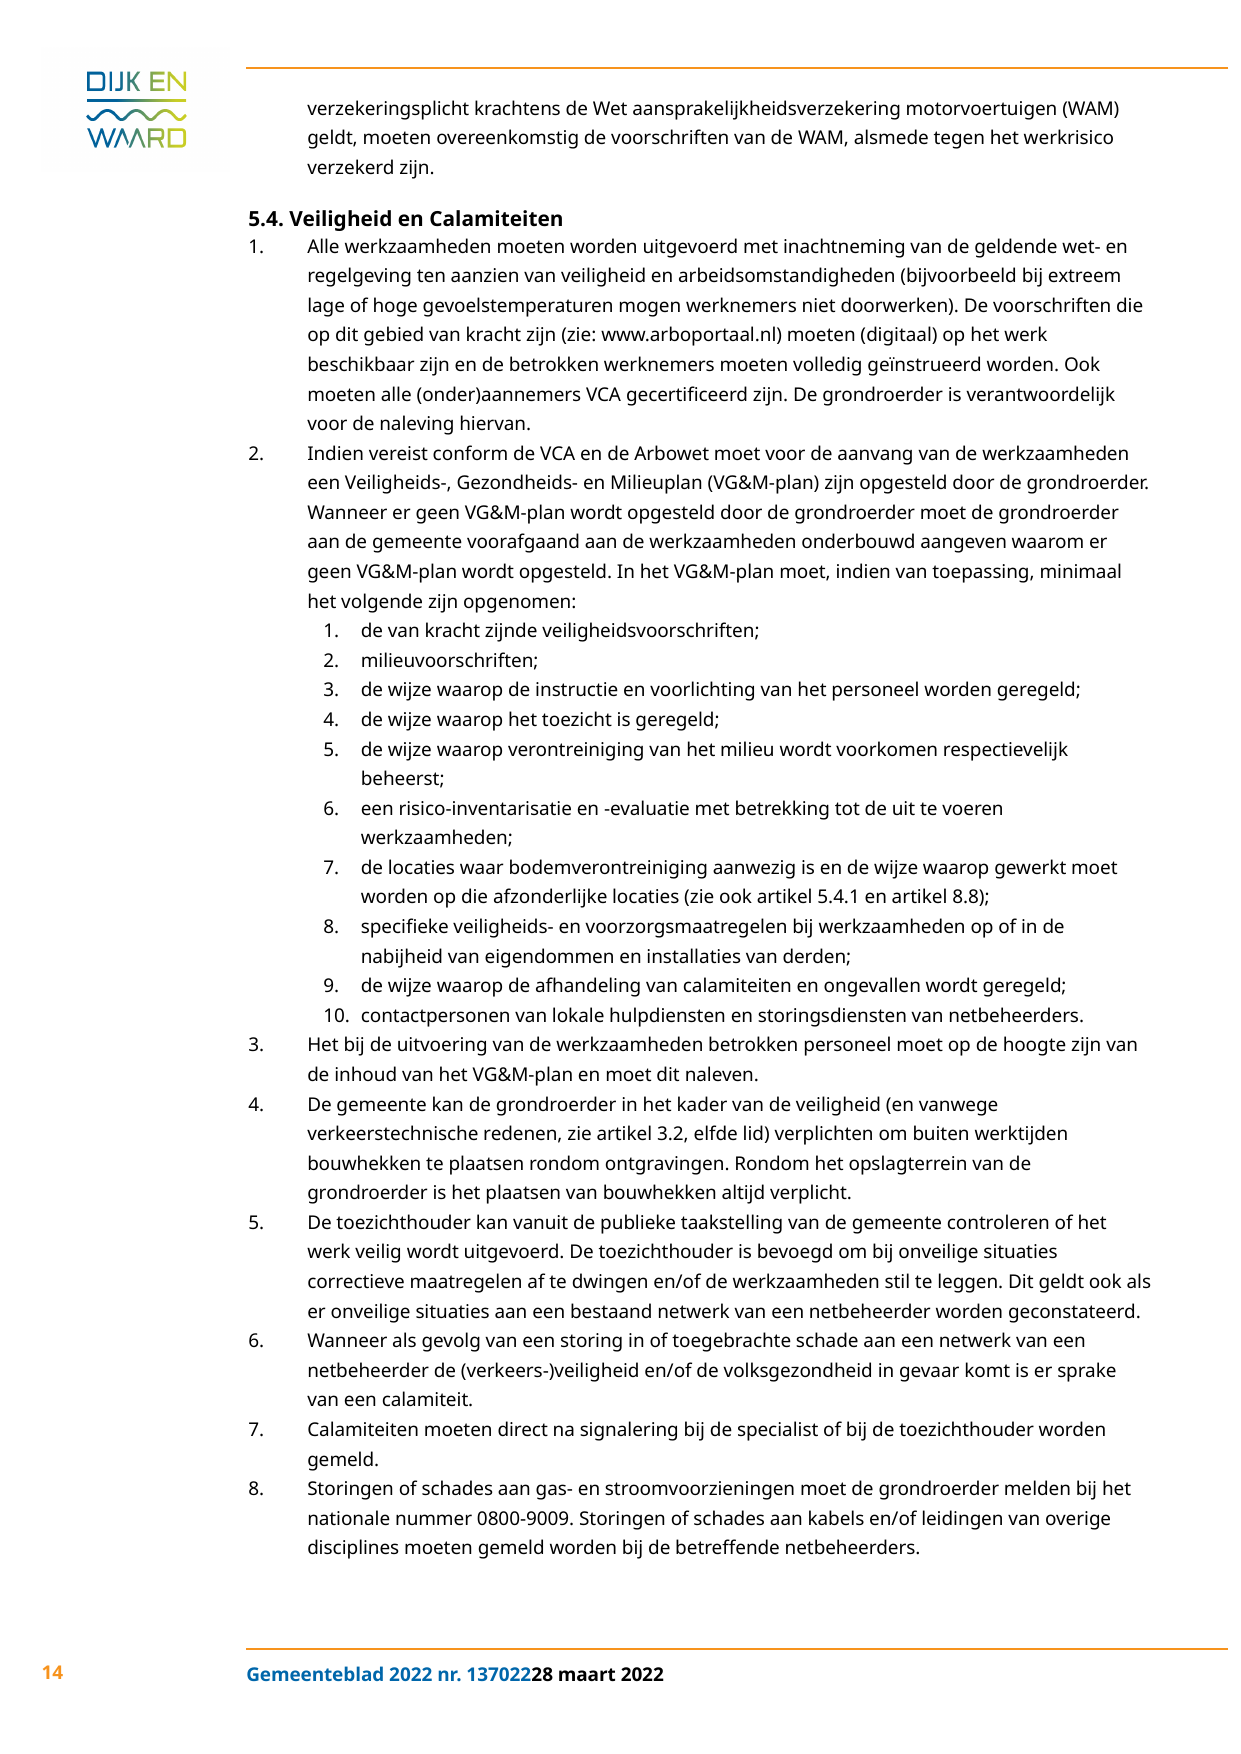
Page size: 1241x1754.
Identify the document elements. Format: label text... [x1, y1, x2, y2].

list de wijze waarop de afhandeling van calamiteiten en ongevallen wordt geregeld; [323, 972, 1152, 998]
list de wijze waarop het toezicht is geregeld; [323, 706, 1152, 732]
list contactpersonen van lokale hulpdiensten en storingsdiensten van netbeheerders. [323, 1002, 1152, 1028]
list de van kracht zijnde veiligheidsvoorschriften; [323, 617, 1152, 643]
list Wanneer als gevolg van een storing in of toegebrachte schade aan een netwerk van een netbeheerder de (verkeers-)veiligheid en/of de volksgezondheid in gevaar komt is er sprake van een calamiteit. [248, 1327, 1152, 1412]
text 5.4. Veiligheid en Calamiteiten [248, 204, 1152, 233]
list een risico-inventarisatie en -evaluatie met betrekking tot de uit te voeren werkzaamheden; [323, 795, 1152, 850]
list de wijze waarop verontreiniging van het milieu wordt voorkomen respectievelijk beheerst; [323, 736, 1152, 791]
list Storingen of schades aan gas- en stroomvoorzieningen moet de grondroerder melden bij het nationale nummer 0800-9009. Storingen of schades aan kabels en/of leidingen van overige disciplines moeten gemeld worden bij de betreffende netbeheerders. [248, 1475, 1152, 1560]
list de wijze waarop de instructie en voorlichting van het personeel worden geregeld; [323, 677, 1152, 702]
list specifieke veiligheids- en voorzorgsmaatregelen bij werkzaamheden op of in de nabijheid van eigendommen en installaties van derden; [323, 913, 1152, 968]
list Calamiteiten moeten direct na signalering bij de specialist of bij de toezichthouder worden gemeld. [248, 1416, 1152, 1471]
list Het bij de uitvoering van de werkzaamheden betrokken personeel moet op de hoogte zijn van de inhoud van het VG&M-plan en moet dit naleven. [248, 1032, 1152, 1087]
list de locaties waar bodemverontreiniging aanwezig is en de wijze waarop gewerkt moet worden op die afzonderlijke locaties (zie ook artikel 5.4.1 en artikel 8.8); [323, 854, 1152, 909]
list De toezichthouder kan vanuit de publieke taakstelling van de gemeente controleren of het werk veilig wordt uitgevoerd. De toezichthouder is bevoegd om bij onveilige situaties correctieve maatregelen af te dwingen en/of de werkzaamheden stil te leggen. Dit geldt ook als er onveilige situaties aan een bestaand netwerk van een netbeheerder worden geconstateerd. [248, 1209, 1152, 1323]
list verzekeringsplicht krachtens de Wet aansprakelijkheidsverzekering motorvoertuigen (WAM) geldt, moeten overeenkomstig de voorschriften van de WAM, alsmede tegen het werkrisico verzekerd zijn. [248, 95, 1152, 180]
picture [41, 47, 231, 172]
list De gemeente kan de grondroerder in het kader van de veiligheid (en vanwege verkeerstechnische redenen, zie artikel 3.2, elfde lid) verplichten om buiten werktijden bouwhekken te plaatsen rondom ontgravingen. Rondom het opslagterrein van de grondroerder is het plaatsen van bouwhekken altijd verplicht. [248, 1091, 1152, 1205]
list Alle werkzaamheden moeten worden uitgevoerd met inachtneming van de geldende wet- en regelgeving ten aanzien van veiligheid en arbeidsomstandigheden (bijvoorbeeld bij extreem lage of hoge gevoelstemperaturen mogen werknemers niet doorwerken). De voorschriften die op dit gebied van kracht zijn (zie: www.arboportaal.nl) moeten (digitaal) op het werk beschikbaar zijn en de betrokken werknemers moeten volledig geïnstrueerd worden. Ook moeten alle (onder)aannemers VCA gecertificeerd zijn. De grondroerder is verantwoordelijk voor de naleving hiervan. [248, 233, 1152, 436]
list Indien vereist conform de VCA en de Arbowet moet voor de aanvang van de werkzaamheden een Veiligheids-, Gezondheids- en Milieuplan (VG&M-plan) zijn opgesteld door de grondroerder. Wanneer er geen VG&M-plan wordt opgesteld door de grondroerder moet de grondroerder aan de gemeente voorafgaand aan de werkzaamheden onderbouwd aangeven waarom er geen VG&M-plan wordt opgesteld. In het VG&M-plan moet, indien van toepassing, minimaal het volgende zijn opgenomen: [248, 440, 1152, 613]
list milieuvoorschriften; [323, 647, 1152, 673]
